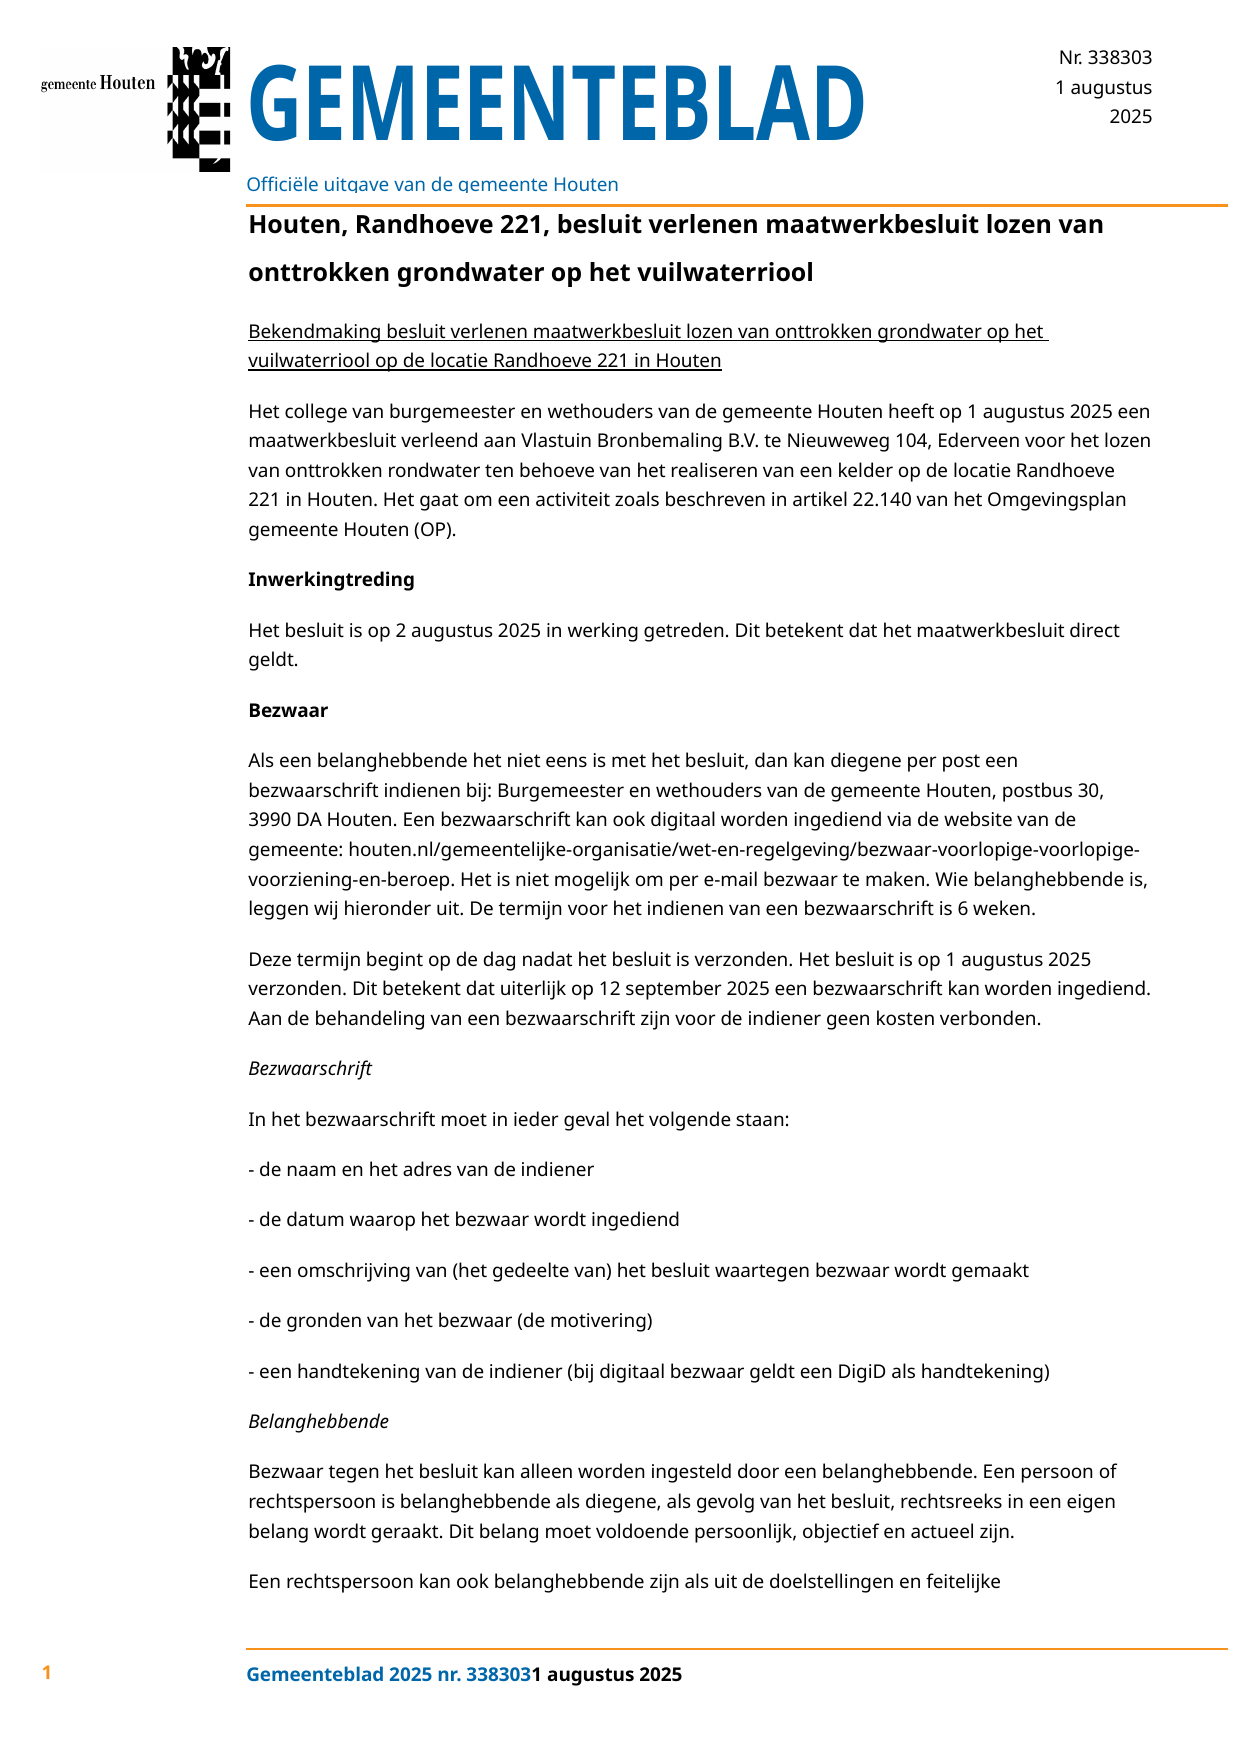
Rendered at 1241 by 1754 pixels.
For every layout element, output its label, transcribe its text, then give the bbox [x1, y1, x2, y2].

text Het besluit is op 2 augustus 2025 in werking getreden. Dit betekent dat het maatwerkbesluit direct geldt. [248, 617, 1152, 672]
text Houten, Randhoeve 221, besluit verlenen maatwerkbesluit lozen van onttrokken grondwater op het vuilwaterriool [248, 207, 1152, 288]
text - de gronden van het bezwaar (de motivering) [248, 1307, 1152, 1333]
text In het bezwaarschrift moet in ieder geval het volgende staan: [248, 1106, 1152, 1132]
text Bezwaar tegen het besluit kan alleen worden ingesteld door een belanghebbende. Een persoon of rechtspersoon is belanghebbende als diegene, als gevolg van het besluit, rechtsreeks in een eigen belang wordt geraakt. Dit belang moet voldoende persoonlijk, objectief en actueel zijn. [248, 1459, 1152, 1544]
text - de datum waarop het bezwaar wordt ingediend [248, 1207, 1152, 1232]
text Als een belanghebbende het niet eens is met het besluit, dan kan diegene per post een bezwaarschrift indienen bij: Burgemeester en wethouders van de gemeente Houten, postbus 30, 3990 DA Houten. Een bezwaarschrift kan ook digitaal worden ingediend via de website van de gemeente: houten.nl/gemeentelijke-organisatie/wet-en-regelgeving/bezwaar-voorlopige-voorlopige-voorziening-en-beroep. Het is niet mogelijk om per e-mail bezwaar te maken. Wie belanghebbende is, leggen wij hieronder uit. De termijn voor het indienen van een bezwaarschrift is 6 weken. [248, 747, 1152, 921]
text Belanghebbende [248, 1408, 1152, 1434]
text Het college van burgemeester en wethouders van de gemeente Houten heeft op 1 augustus 2025 een maatwerkbesluit verleend aan Vlastuin Bronbemaling B.V. te Nieuweweg 104, Ederveen voor het lozen van onttrokken rondwater ten behoeve van het realiseren van een kelder op de locatie Randhoeve 221 in Houten. Het gaat om een activiteit zoals beschreven in artikel 22.140 van het Omgevingsplan gemeente Houten (OP). [248, 398, 1152, 542]
text Bekendmaking besluit verlenen maatwerkbesluit lozen van onttrokken grondwater op het vuilwaterriool op de locatie Randhoeve 221 in Houten [248, 318, 1152, 373]
text Een rechtspersoon kan ook belanghebbende zijn als uit de doelstellingen en feitelijke [248, 1568, 1152, 1594]
text - een omschrijving van (het gedeelte van) het besluit waartegen bezwaar wordt gemaakt [248, 1257, 1152, 1283]
picture [41, 47, 231, 172]
text - de naam en het adres van de indiener [248, 1156, 1152, 1182]
text Bezwaar [248, 697, 1152, 723]
text Inwerkingtreding [248, 567, 1152, 592]
text Bezwaarschrift [248, 1055, 1152, 1081]
text Deze termijn begint op de dag nadat het besluit is verzonden. Het besluit is op 1 augustus 2025 verzonden. Dit betekent dat uiterlijk op 12 september 2025 een bezwaarschrift kan worden ingediend. Aan de behandeling van een bezwaarschrift zijn voor de indiener geen kosten verbonden. [248, 946, 1152, 1031]
text - een handtekening van de indiener (bij digitaal bezwaar geldt een DigiD als handtekening) [248, 1358, 1152, 1384]
